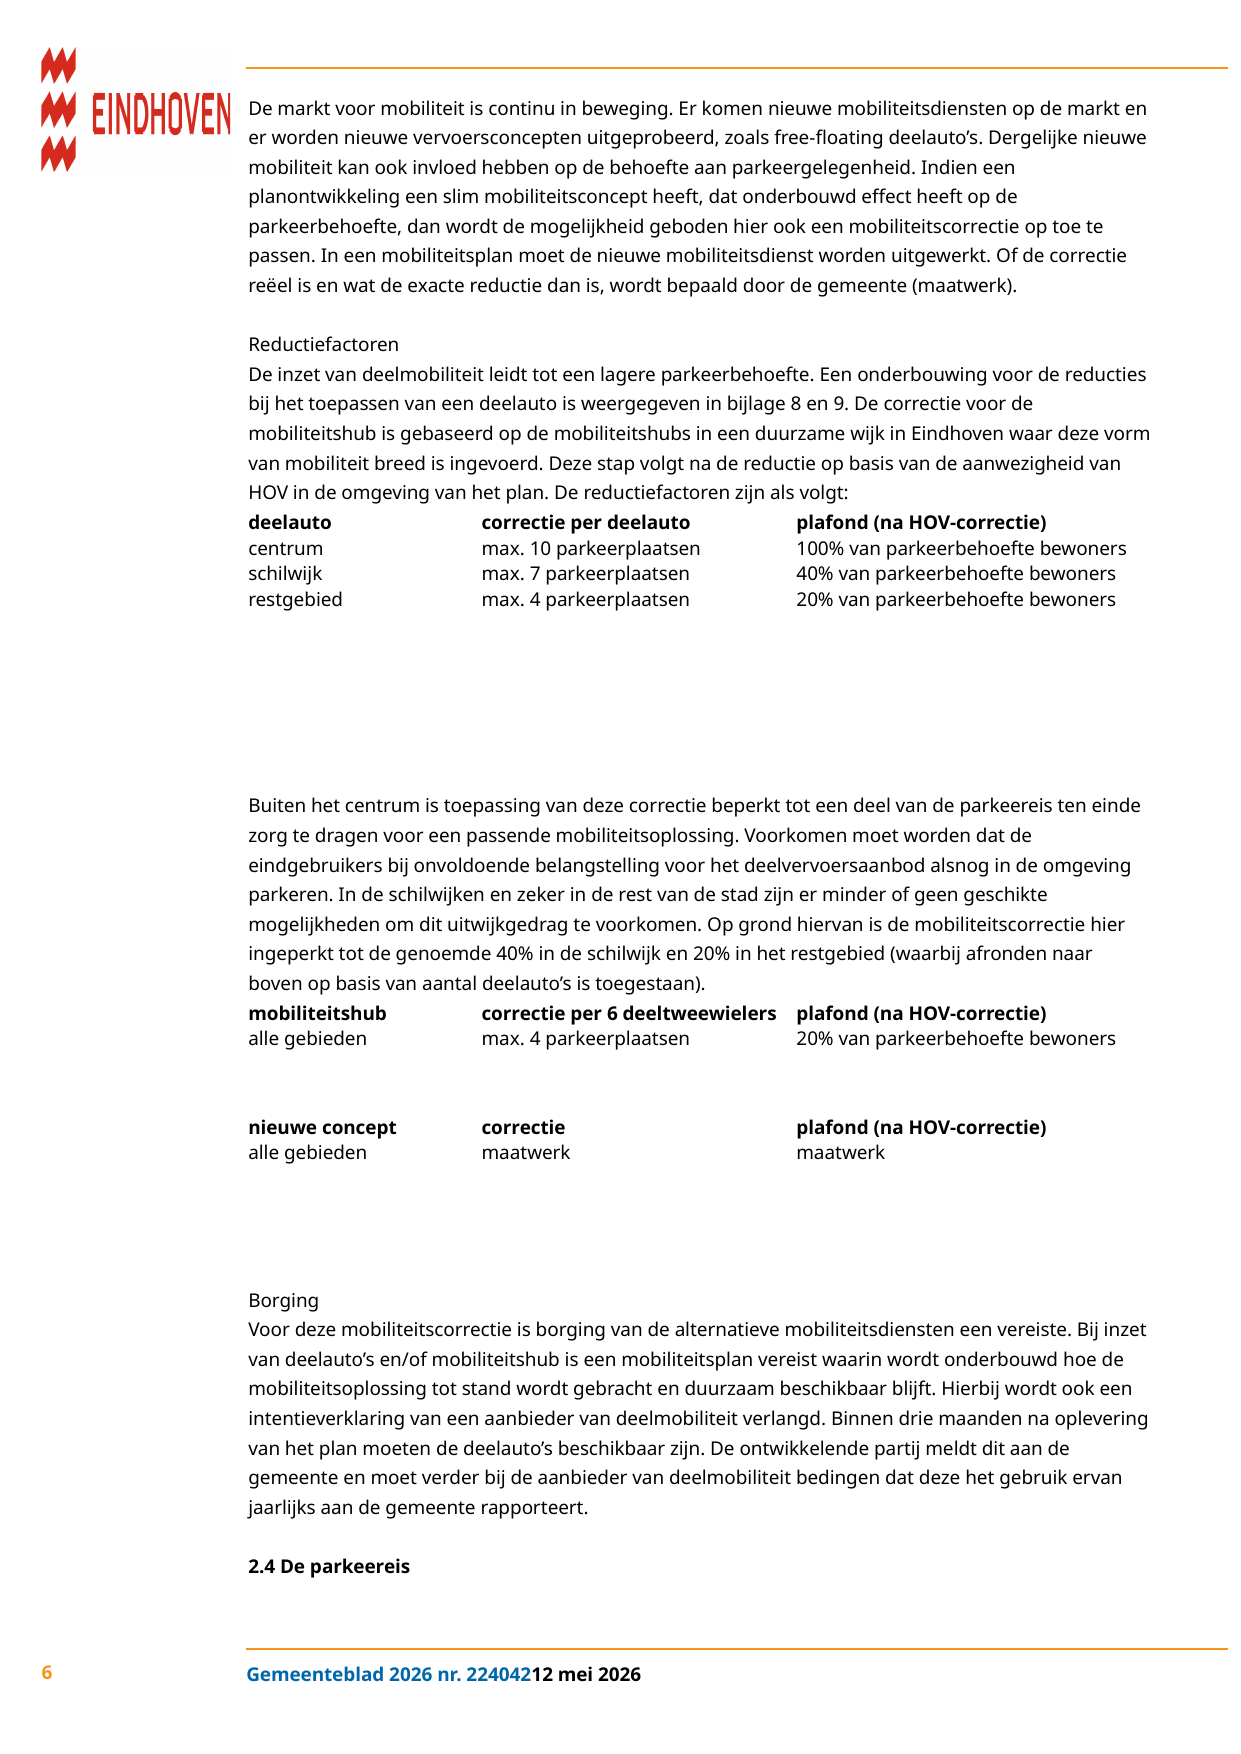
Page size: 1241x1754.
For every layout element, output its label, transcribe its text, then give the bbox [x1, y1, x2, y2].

table_header correctie per 6 deeltweewielers [481, 1000, 796, 1026]
table_cell restgebied [248, 586, 481, 612]
table_cell max. 7 parkeerplaatsen [481, 561, 796, 586]
table_cell 100% van parkeerbehoefte bewoners [796, 535, 1152, 561]
table_cell alle gebieden [248, 1140, 481, 1165]
picture [41, 47, 231, 172]
table_cell 20% van parkeerbehoefte bewoners [796, 586, 1152, 612]
table_header correctie per deelauto [481, 509, 796, 535]
table_cell schilwijk [248, 561, 481, 586]
text Borging [248, 1287, 1152, 1313]
table_header plafond (na HOV-correctie) [796, 1000, 1152, 1026]
table_header correctie [481, 1114, 796, 1139]
table_cell centrum [248, 535, 481, 561]
table_cell max. 4 parkeerplaatsen [481, 586, 796, 612]
table_cell 40% van parkeerbehoefte bewoners [796, 561, 1152, 586]
table_header mobiliteitshub [248, 1000, 481, 1026]
text Buiten het centrum is toepassing van deze correctie beperkt tot een deel van de parkeereis ten einde zorg te dragen voor een passende mobiliteitsoplossing. Voorkomen moet worden dat de eindgebruikers bij onvoldoende belangstelling voor het deelvervoersaanbod alsnog in de omgeving parkeren. In de schilwijken en zeker in de rest van de stad zijn er minder of geen geschikte mogelijkheden om dit uitwijkgedrag te voorkomen. Op grond hiervan is de mobiliteitscorrectie hier ingeperkt tot de genoemde 40% in de schilwijk en 20% in het restgebied (waarbij afronden naar boven op basis van aantal deelauto’s is toegestaan). [248, 793, 1152, 996]
table_cell max. 10 parkeerplaatsen [481, 535, 796, 561]
table_header plafond (na HOV-correctie) [796, 509, 1152, 535]
table_header deelauto [248, 509, 481, 535]
table_header nieuwe concept [248, 1114, 481, 1139]
text Voor deze mobiliteitscorrectie is borging van de alternatieve mobiliteitsdiensten een vereiste. Bij inzet van deelauto’s en/of mobiliteitshub is een mobiliteitsplan vereist waarin wordt onderbouwd hoe de mobiliteitsoplossing tot stand wordt gebracht en duurzaam beschikbaar blijft. Hierbij wordt ook een intentieverklaring van een aanbieder van deelmobiliteit verlangd. Binnen drie maanden na oplevering van het plan moeten de deelauto’s beschikbaar zijn. De ontwikkelende partij meldt dit aan de gemeente en moet verder bij de aanbieder van deelmobiliteit bedingen dat deze het gebruik ervan jaarlijks aan de gemeente rapporteert. [248, 1316, 1152, 1520]
table_cell 20% van parkeerbehoefte bewoners [796, 1026, 1152, 1051]
table_cell maatwerk [481, 1140, 796, 1165]
text Reductiefactoren [248, 331, 1152, 357]
text De inzet van deelmobiliteit leidt tot een lagere parkeerbehoefte. Een onderbouwing voor de reducties bij het toepassen van een deelauto is weergegeven in bijlage 8 en 9. De correctie voor de mobiliteitshub is gebaseerd op de mobiliteitshubs in een duurzame wijk in Eindhoven waar deze vorm van mobiliteit breed is ingevoerd. Deze stap volgt na de reductie op basis van de aanwezigheid van HOV in de omgeving van het plan. De reductiefactoren zijn als volgt: [248, 361, 1152, 505]
table_header plafond (na HOV-correctie) [796, 1114, 1152, 1139]
text 2.4 De parkeereis [248, 1553, 1152, 1579]
table_cell alle gebieden [248, 1026, 481, 1051]
table_cell maatwerk [796, 1140, 1152, 1165]
table_cell max. 4 parkeerplaatsen [481, 1026, 796, 1051]
text De markt voor mobiliteit is continu in beweging. Er komen nieuwe mobiliteitsdiensten op de markt en er worden nieuwe vervoersconcepten uitgeprobeerd, zoals free-floating deelauto’s. Dergelijke nieuwe mobiliteit kan ook invloed hebben op de behoefte aan parkeergelegenheid. Indien een planontwikkeling een slim mobiliteitsconcept heeft, dat onderbouwd effect heeft op de parkeerbehoefte, dan wordt de mogelijkheid geboden hier ook een mobiliteitscorrectie op toe te passen. In een mobiliteitsplan moet de nieuwe mobiliteitsdienst worden uitgewerkt. Of de correctie reëel is en wat de exacte reductie dan is, wordt bepaald door de gemeente (maatwerk). [248, 95, 1152, 298]
